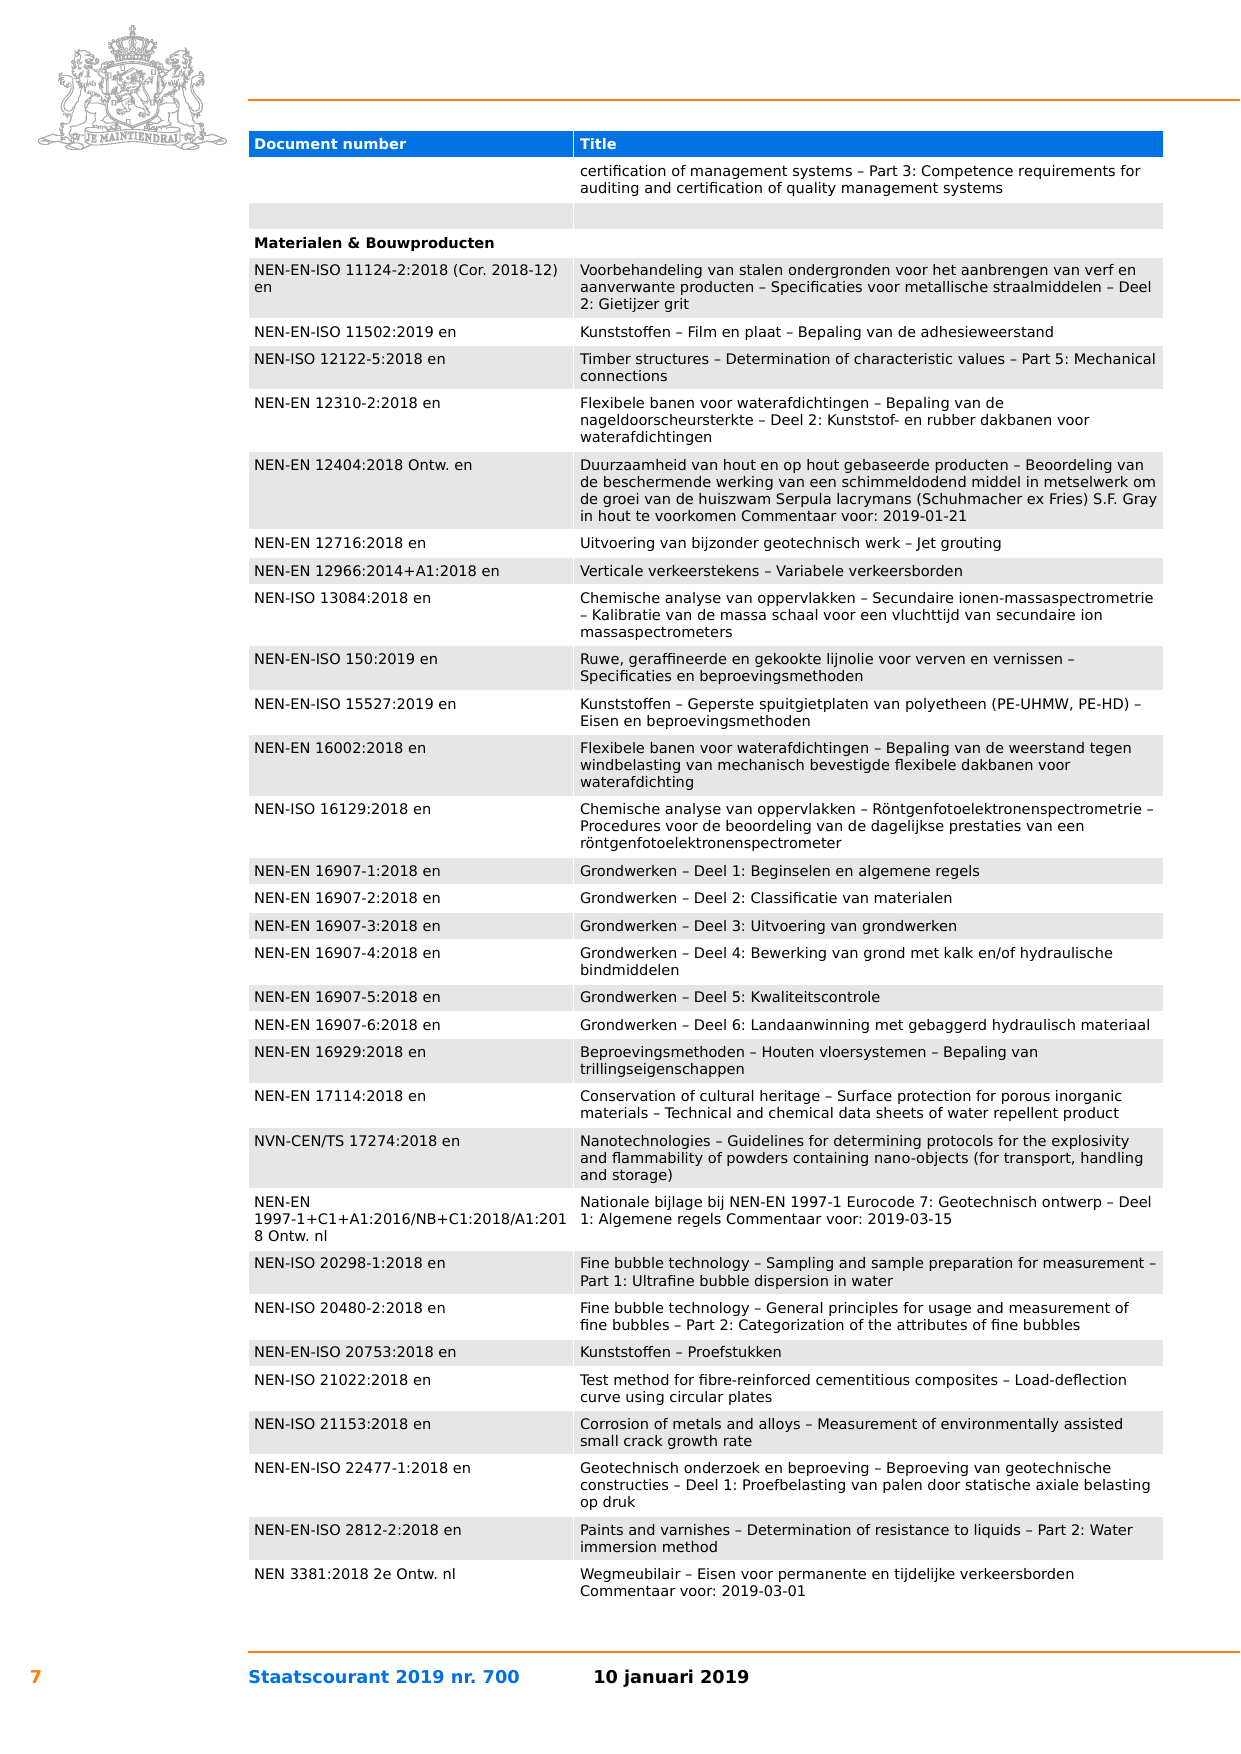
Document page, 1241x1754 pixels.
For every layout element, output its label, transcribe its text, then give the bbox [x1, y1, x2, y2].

table_cell Flexibele banen voor waterafdichtingen – Bepaling van de weerstand tegen windbelasting van mechanisch bevestigde flexibele dakbanen voor waterafdichting [574, 735, 1163, 796]
table_cell NEN-EN 16907-4:2018 en [249, 940, 573, 983]
table_cell NEN-ISO 21153:2018 en [249, 1411, 573, 1454]
table_cell NEN-EN 16907-3:2018 en [249, 913, 573, 939]
table_cell NEN-EN-ISO 150:2019 en [249, 646, 573, 690]
table_header Document number [249, 131, 573, 157]
table_cell NEN-EN 16907-6:2018 en [249, 1012, 573, 1038]
table_cell certification of management systems – Part 3: Competence requirements for auditing and certification of quality management systems [574, 158, 1163, 202]
table_cell NEN-EN 16002:2018 en [249, 735, 573, 796]
table_cell Grondwerken – Deel 6: Landaanwinning met gebaggerd hydraulisch materiaal [574, 1012, 1163, 1038]
table_cell NEN-EN-ISO 11502:2019 en [249, 319, 573, 345]
table_cell NEN-EN 12966:2014+A1:2018 en [249, 558, 573, 584]
table_cell NEN-EN-ISO 15527:2019 en [249, 691, 573, 734]
table_cell NEN-EN-ISO 11124-2:2018 (Cor. 2018-12) en [249, 258, 573, 318]
table_cell NEN-EN 1997-1+C1+A1:2016/NB+C1:2018/A1:2018 Ontw. nl [249, 1189, 573, 1250]
table_cell Grondwerken – Deel 1: Beginselen en algemene regels [574, 858, 1163, 884]
table_cell Wegmeubilair – Eisen voor permanente en tijdelijke verkeersborden Commentaar voor: 2019-03-01 [574, 1561, 1163, 1605]
table_cell Grondwerken – Deel 4: Bewerking van grond met kalk en/of hydraulische bindmiddelen [574, 940, 1163, 983]
table_cell Test method for fibre-reinforced cementitious composites – Load-deflection curve using circular plates [574, 1367, 1163, 1410]
table_cell Voorbehandeling van stalen ondergronden voor het aanbrengen van verf en aanverwante producten – Specificaties voor metallische straalmiddelen – Deel 2: Gietijzer grit [574, 258, 1163, 318]
table_cell Conservation of cultural heritage – Surface protection for porous inorganic materials – Technical and chemical data sheets of water repellent product [574, 1084, 1163, 1127]
table_cell Fine bubble technology – Sampling and sample preparation for measurement – Part 1: Ultrafine bubble dispersion in water [574, 1251, 1163, 1294]
table_cell NEN-EN 16907-2:2018 en [249, 885, 573, 912]
table_cell NEN-ISO 12122-5:2018 en [249, 346, 573, 389]
table_cell Nanotechnologies – Guidelines for determining protocols for the explosivity and flammability of powders containing nano-objects (for transport, handling and storage) [574, 1128, 1163, 1188]
table_cell Geotechnisch onderzoek en beproeving – Beproeving van geotechnische constructies – Deel 1: Proefbelasting van palen door statische axiale belasting op druk [574, 1456, 1163, 1516]
table_cell [249, 203, 573, 229]
table_cell NVN-CEN/TS 17274:2018 en [249, 1128, 573, 1188]
table_cell NEN-EN 16907-5:2018 en [249, 985, 573, 1011]
table_cell Kunststoffen – Geperste spuitgietplaten van polyetheen (PE-UHMW, PE-HD) – Eisen en beproevingsmethoden [574, 691, 1163, 734]
table_cell Grondwerken – Deel 3: Uitvoering van grondwerken [574, 913, 1163, 939]
table_cell [574, 203, 1163, 229]
table_cell NEN-EN-ISO 22477-1:2018 en [249, 1456, 573, 1516]
table_cell Paints and varnishes – Determination of resistance to liquids – Part 2: Water immersion method [574, 1517, 1163, 1560]
table_cell Chemische analyse van oppervlakken – Secundaire ionen-massaspectrometrie – Kalibratie van de massa schaal voor een vluchttijd van secundaire ion massaspectrometers [574, 585, 1163, 645]
table_cell Ruwe, geraffineerde en gekookte lijnolie voor verven en vernissen – Specificaties en beproevingsmethoden [574, 646, 1163, 690]
table_cell Chemische analyse van oppervlakken – Röntgenfotoelektronenspectrometrie – Procedures voor de beoordeling van de dagelijkse prestaties van een röntgenfotoelektronenspectrometer [574, 797, 1163, 857]
table_cell Corrosion of metals and alloys – Measurement of environmentally assisted small crack growth rate [574, 1411, 1163, 1454]
table_cell Verticale verkeerstekens – Variabele verkeersborden [574, 558, 1163, 584]
table_cell Grondwerken – Deel 2: Classificatie van materialen [574, 885, 1163, 912]
picture [38, 25, 227, 150]
table_cell Beproevingsmethoden – Houten vloersystemen – Bepaling van trillingseigenschappen [574, 1039, 1163, 1083]
table_cell NEN-ISO 13084:2018 en [249, 585, 573, 645]
table_cell Timber structures – Determination of characteristic values – Part 5: Mechanical connections [574, 346, 1163, 389]
table_cell NEN-ISO 21022:2018 en [249, 1367, 573, 1410]
table_cell NEN-EN-ISO 20753:2018 en [249, 1340, 573, 1366]
table_cell NEN-EN 12404:2018 Ontw. en [249, 452, 573, 529]
table_cell Duurzaamheid van hout en op hout gebaseerde producten – Beoordeling van de beschermende werking van een schimmeldodend middel in metselwerk om de groei van de huiszwam Serpula lacrymans (Schuhmacher ex Fries) S.F. Gray in hout te voorkomen Commentaar voor: 2019-01-21 [574, 452, 1163, 529]
table_cell NEN-ISO 16129:2018 en [249, 797, 573, 857]
table_cell NEN 3381:2018 2e Ontw. nl [249, 1561, 573, 1605]
table_cell Nationale bijlage bij NEN-EN 1997-1 Eurocode 7: Geotechnisch ontwerp – Deel 1: Algemene regels Commentaar voor: 2019-03-15 [574, 1189, 1163, 1250]
table_header Title [574, 131, 1163, 157]
table_cell NEN-ISO 20480-2:2018 en [249, 1295, 573, 1338]
table_cell NEN-EN-ISO 2812-2:2018 en [249, 1517, 573, 1560]
table_cell [574, 230, 1163, 256]
table_cell Materialen & Bouwproducten [249, 230, 573, 256]
table_cell NEN-EN 17114:2018 en [249, 1084, 573, 1127]
table_cell Kunststoffen – Film en plaat – Bepaling van de adhesieweerstand [574, 319, 1163, 345]
table_cell Flexibele banen voor waterafdichtingen – Bepaling van de nageldoorscheursterkte – Deel 2: Kunststof- en rubber dakbanen voor waterafdichtingen [574, 391, 1163, 451]
table_cell Kunststoffen – Proefstukken [574, 1340, 1163, 1366]
table_cell NEN-EN 12310-2:2018 en [249, 391, 573, 451]
table_cell NEN-ISO 20298-1:2018 en [249, 1251, 573, 1294]
table_cell NEN-EN 16907-1:2018 en [249, 858, 573, 884]
table_cell Grondwerken – Deel 5: Kwaliteitscontrole [574, 985, 1163, 1011]
table_cell NEN-EN 16929:2018 en [249, 1039, 573, 1083]
table_cell NEN-EN 12716:2018 en [249, 530, 573, 557]
table_cell Fine bubble technology – General principles for usage and measurement of fine bubbles – Part 2: Categorization of the attributes of fine bubbles [574, 1295, 1163, 1338]
table_cell [249, 158, 573, 202]
table_cell Uitvoering van bijzonder geotechnisch werk – Jet grouting [574, 530, 1163, 557]
